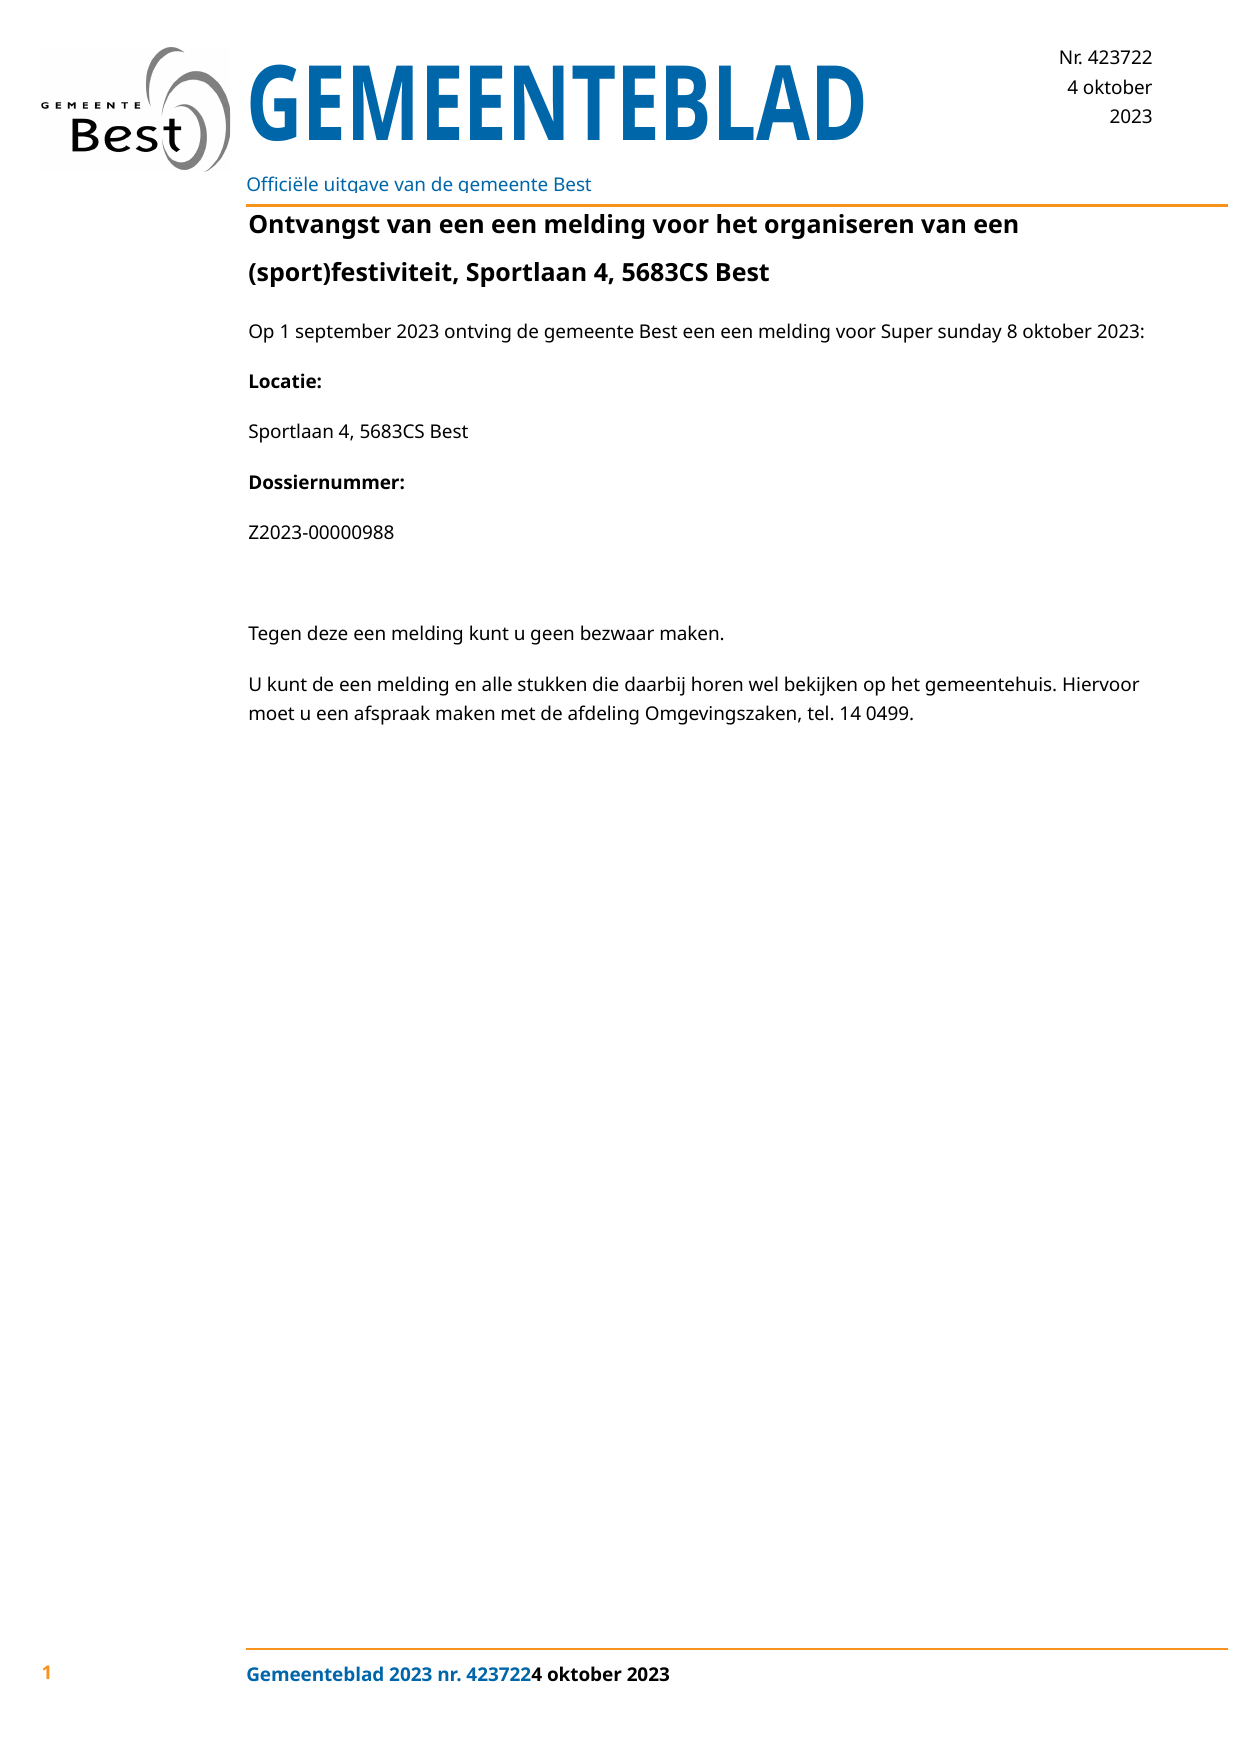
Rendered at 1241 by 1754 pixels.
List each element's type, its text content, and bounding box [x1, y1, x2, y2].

text Ontvangst van een een melding voor het organiseren van een (sport)festiviteit, Sportlaan 4, 5683CS Best [248, 207, 1152, 288]
text Locatie: [248, 368, 1152, 394]
text Sportlaan 4, 5683CS Best [248, 419, 1152, 444]
text Tegen deze een melding kunt u geen bezwaar maken. [248, 620, 1152, 646]
text Dossiernummer: [248, 469, 1152, 495]
text Z2023-00000988 [248, 519, 1152, 545]
text Op 1 september 2023 ontving de gemeente Best een een melding voor Super sunday 8 oktober 2023: [248, 318, 1152, 344]
picture [41, 47, 231, 172]
text U kunt de een melding en alle stukken die daarbij horen wel bekijken op het gemeentehuis. Hiervoor moet u een afspraak maken met de afdeling Omgevingszaken, tel. 14 0499. [248, 671, 1152, 726]
